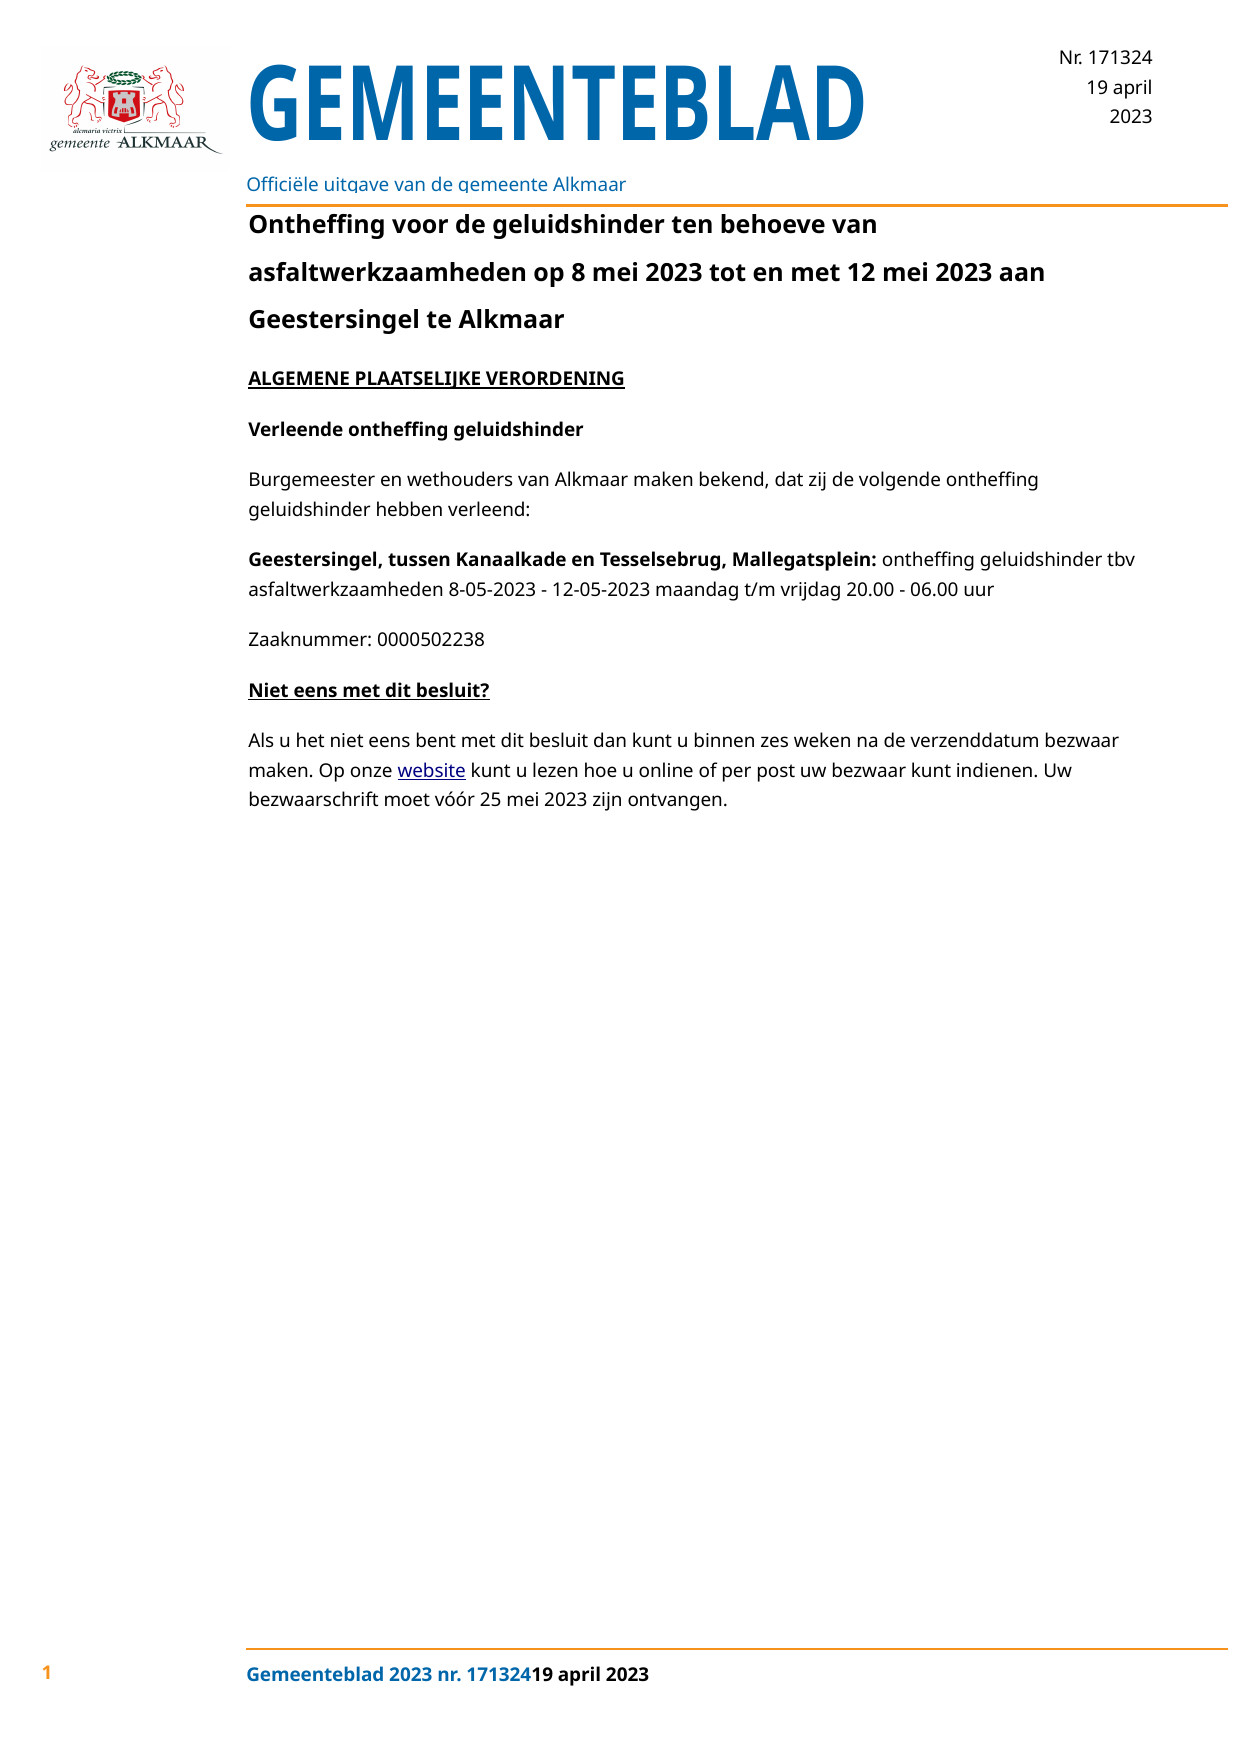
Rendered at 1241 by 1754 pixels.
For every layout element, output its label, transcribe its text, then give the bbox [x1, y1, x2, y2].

text Geestersingel, tussen Kanaalkade en Tesselsebrug, Mallegatsplein: ontheffing geluidshinder tbv asfaltwerkzaamheden 8-05-2023 - 12-05-2023 maandag t/m vrijdag 20.00 - 06.00 uur [248, 546, 1152, 602]
text Als u het niet eens bent met dit besluit dan kunt u binnen zes weken na de verzenddatum bezwaar maken. Op onze website kunt u lezen hoe u online of per post uw bezwaar kunt indienen. Uw bezwaarschrift moet vóór 25 mei 2023 zijn ontvangen. [248, 727, 1152, 812]
text Verleende ontheffing geluidshinder [248, 416, 1152, 442]
text Burgemeester en wethouders van Alkmaar maken bekend, dat zij de volgende ontheffing geluidshinder hebben verleend: [248, 466, 1152, 522]
text Niet eens met dit besluit? [248, 677, 1152, 702]
text ALGEMENE PLAATSELIJKE VERORDENING [248, 366, 1152, 391]
text Ontheffing voor de geluidshinder ten behoeve van asfaltwerkzaamheden op 8 mei 2023 tot en met 12 mei 2023 aan Geestersingel te Alkmaar [248, 207, 1152, 336]
picture [41, 47, 231, 172]
text Zaaknummer: 0000502238 [248, 626, 1152, 652]
